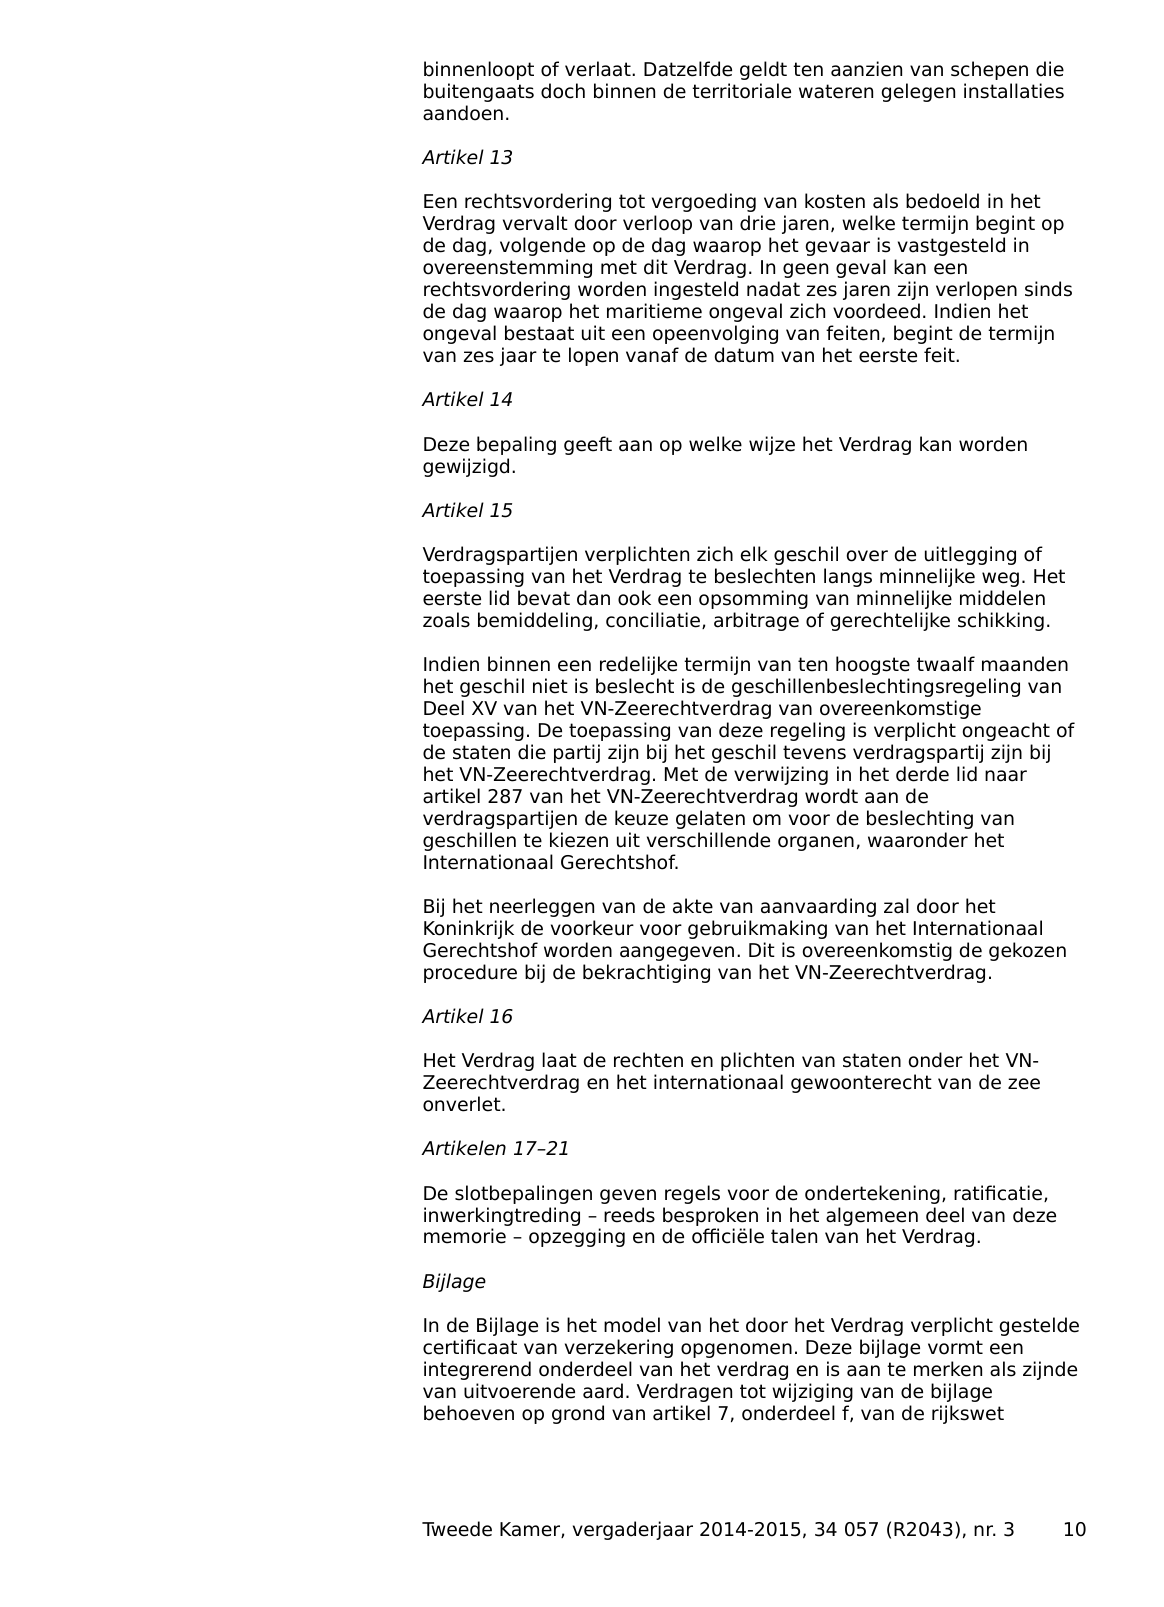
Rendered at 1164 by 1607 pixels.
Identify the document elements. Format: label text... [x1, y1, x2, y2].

text Het Verdrag laat de rechten en plichten van staten onder het VN-Zeerechtverdrag en het internationaal gewoonterecht van de zee onverlet. [422, 1050, 1087, 1116]
subtitle Artikel 14 [422, 389, 1087, 411]
subtitle Artikel 15 [422, 500, 1087, 522]
text In de Bijlage is het model van het door het Verdrag verplicht gestelde certificaat van verzekering opgenomen. Deze bijlage vormt een integrerend onderdeel van het verdrag en is aan te merken als zijnde van uitvoerende aard. Verdragen tot wijziging van de bijlage behoeven op grond van artikel 7, onderdeel f, van de rijkswet [422, 1315, 1087, 1425]
text binnenloopt of verlaat. Datzelfde geldt ten aanzien van schepen die buitengaats doch binnen de territoriale wateren gelegen installaties aandoen. [422, 59, 1087, 125]
text Verdragspartijen verplichten zich elk geschil over de uitlegging of toepassing van het Verdrag te beslechten langs minnelijke weg. Het eerste lid bevat dan ook een opsomming van minnelijke middelen zoals bemiddeling, conciliatie, arbitrage of gerechtelijke schikking. [422, 544, 1087, 632]
text Een rechtsvordering tot vergoeding van kosten als bedoeld in het Verdrag vervalt door verloop van drie jaren, welke termijn begint op de dag, volgende op de dag waarop het gevaar is vastgesteld in overeenstemming met dit Verdrag. In geen geval kan een rechtsvordering worden ingesteld nadat zes jaren zijn verlopen sinds de dag waarop het maritieme ongeval zich voordeed. Indien het ongeval bestaat uit een opeenvolging van feiten, begint de termijn van zes jaar te lopen vanaf de datum van het eerste feit. [422, 191, 1087, 367]
text De slotbepalingen geven regels voor de ondertekening, ratificatie, inwerkingtreding – reeds besproken in het algemeen deel van deze memorie – opzegging en de officiële talen van het Verdrag. [422, 1182, 1087, 1248]
text Bij het neerleggen van de akte van aanvaarding zal door het Koninkrijk de voorkeur voor gebruikmaking van het Internationaal Gerechtshof worden aangegeven. Dit is overeenkomstig de gekozen procedure bij de bekrachtiging van het VN-Zeerechtverdrag. [422, 896, 1087, 984]
text Deze bepaling geeft aan op welke wijze het Verdrag kan worden gewijzigd. [422, 433, 1087, 477]
subtitle Artikel 13 [422, 147, 1087, 169]
subtitle Artikel 16 [422, 1006, 1087, 1028]
text Indien binnen een redelijke termijn van ten hoogste twaalf maanden het geschil niet is beslecht is de geschillenbeslechtingsregeling van Deel XV van het VN-Zeerechtverdrag van overeenkomstige toepassing. De toepassing van deze regeling is verplicht ongeacht of de staten die partij zijn bij het geschil tevens verdragspartij zijn bij het VN-Zeerechtverdrag. Met de verwijzing in het derde lid naar artikel 287 van het VN-Zeerechtverdrag wordt aan de verdragspartijen de keuze gelaten om voor de beslechting van geschillen te kiezen uit verschillende organen, waaronder het Internationaal Gerechtshof. [422, 654, 1087, 874]
subtitle Artikelen 17–21 [422, 1138, 1087, 1160]
subtitle Bijlage [422, 1271, 1087, 1293]
